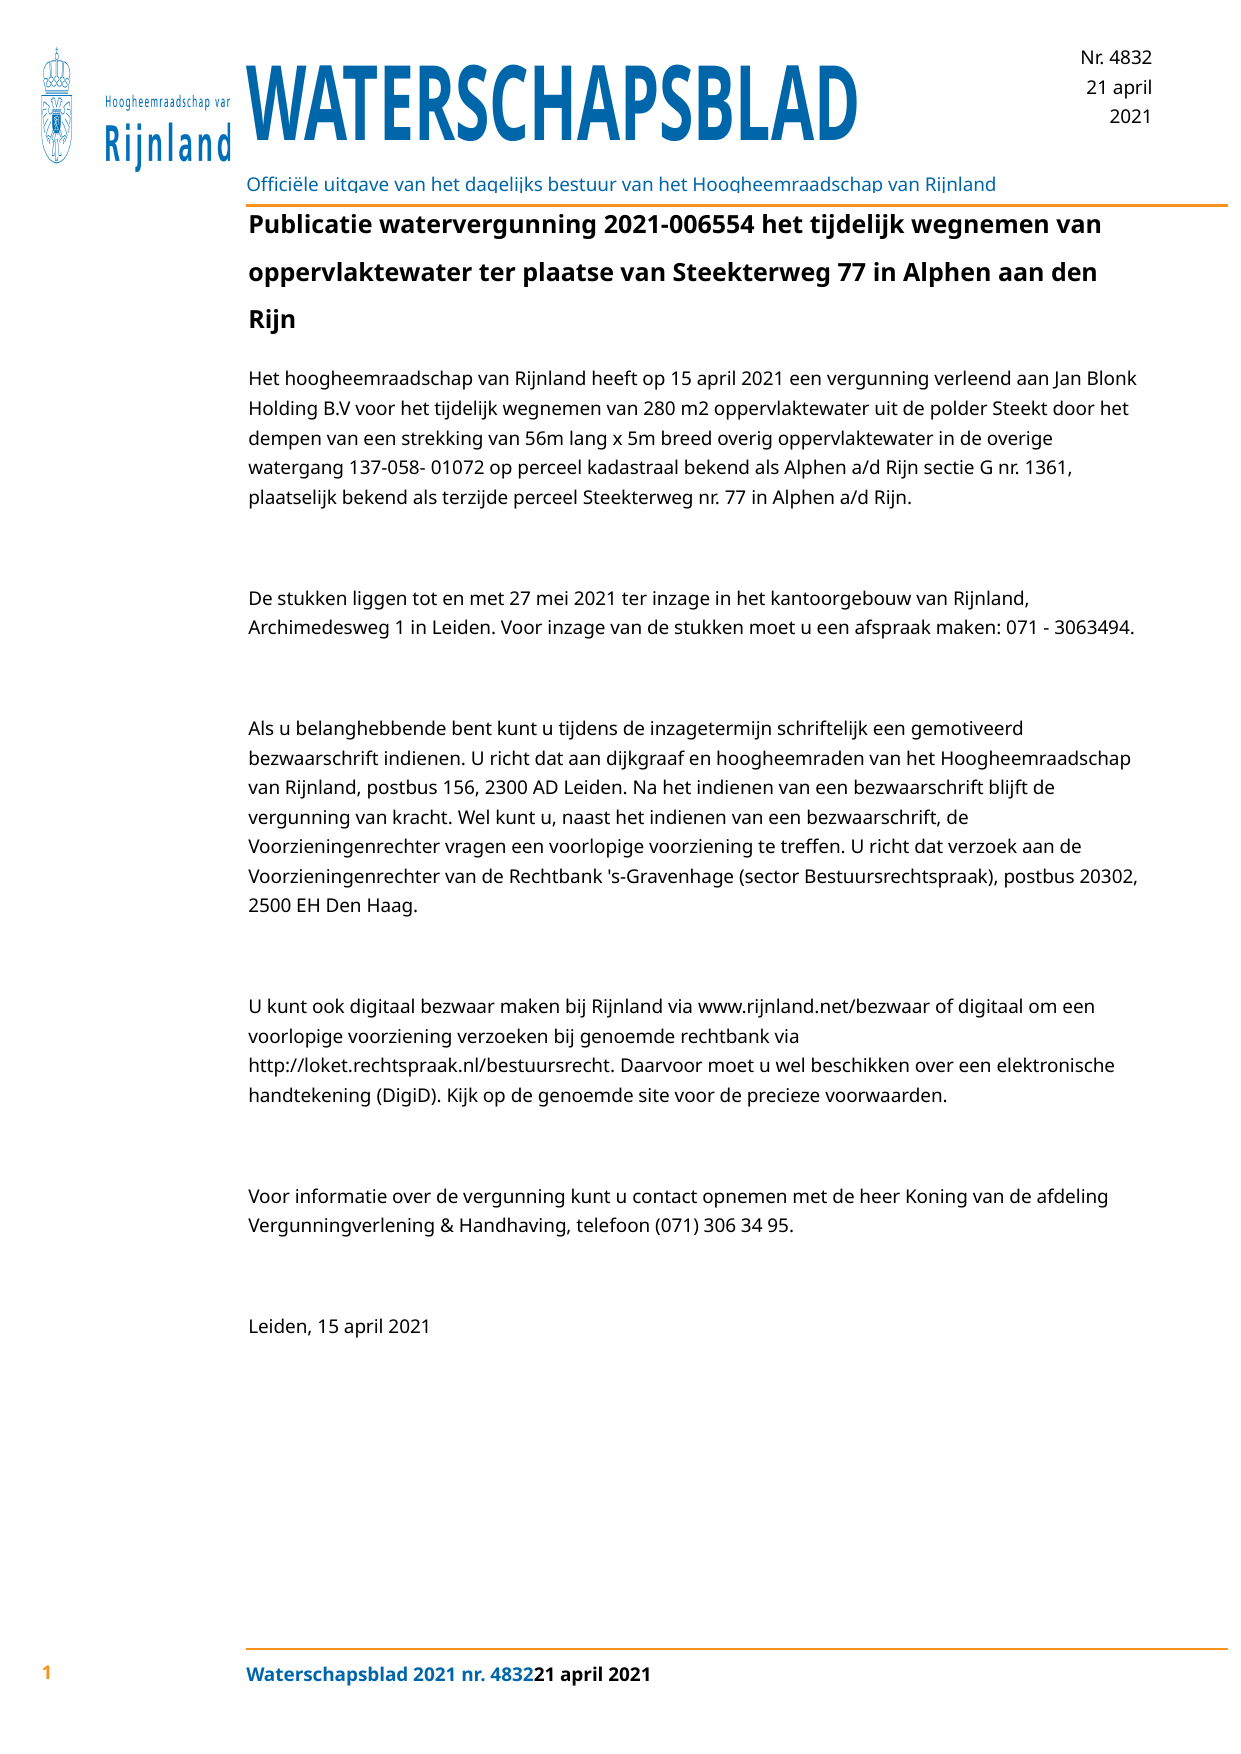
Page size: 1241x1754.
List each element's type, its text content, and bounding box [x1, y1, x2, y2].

text Het hoogheemraadschap van Rijnland heeft op 15 april 2021 een vergunning verleend aan Jan Blonk Holding B.V voor het tijdelijk wegnemen van 280 m2 oppervlaktewater uit de polder Steekt door het dempen van een strekking van 56m lang x 5m breed overig oppervlaktewater in de overige watergang 137-058- 01072 op perceel kadastraal bekend als Alphen a/d Rijn sectie G nr. 1361, plaatselijk bekend als terzijde perceel Steekterweg nr. 77 in Alphen a/d Rijn. [248, 366, 1152, 509]
picture [41, 47, 231, 172]
text Voor informatie over de vergunning kunt u contact opnemen met de heer Koning van de afdeling Vergunningverlening & Handhaving, telefoon (071) 306 34 95. [248, 1183, 1152, 1238]
text De stukken liggen tot en met 27 mei 2021 ter inzage in het kantoorgebouw van Rijnland, Archimedesweg 1 in Leiden. Voor inzage van de stukken moet u een afspraak maken: 071 - 3063494. [248, 585, 1152, 640]
text Leiden, 15 april 2021 [248, 1313, 1152, 1339]
text Als u belanghebbende bent kunt u tijdens de inzagetermijn schriftelijk een gemotiveerd bezwaarschrift indienen. U richt dat aan dijkgraaf en hoogheemraden van het Hoogheemraadschap van Rijnland, postbus 156, 2300 AD Leiden. Na het indienen van een bezwaarschrift blijft de vergunning van kracht. Wel kunt u, naast het indienen van een bezwaarschrift, de Voorzieningenrechter vragen een voorlopige voorziening te treffen. U richt dat verzoek aan de Voorzieningenrechter van de Rechtbank 's-Gravenhage (sector Bestuursrechtspraak), postbus 20302, 2500 EH Den Haag. [248, 715, 1152, 918]
text U kunt ook digitaal bezwaar maken bij Rijnland via www.rijnland.net/bezwaar of digitaal om een voorlopige voorziening verzoeken bij genoemde rechtbank via http://loket.rechtspraak.nl/bestuursrecht. Daarvoor moet u wel beschikken over een elektronische handtekening (DigiD). Kijk op de genoemde site voor de precieze voorwaarden. [248, 993, 1152, 1108]
text Publicatie watervergunning 2021-006554 het tijdelijk wegnemen van oppervlaktewater ter plaatse van Steekterweg 77 in Alphen aan den Rijn [248, 207, 1152, 336]
